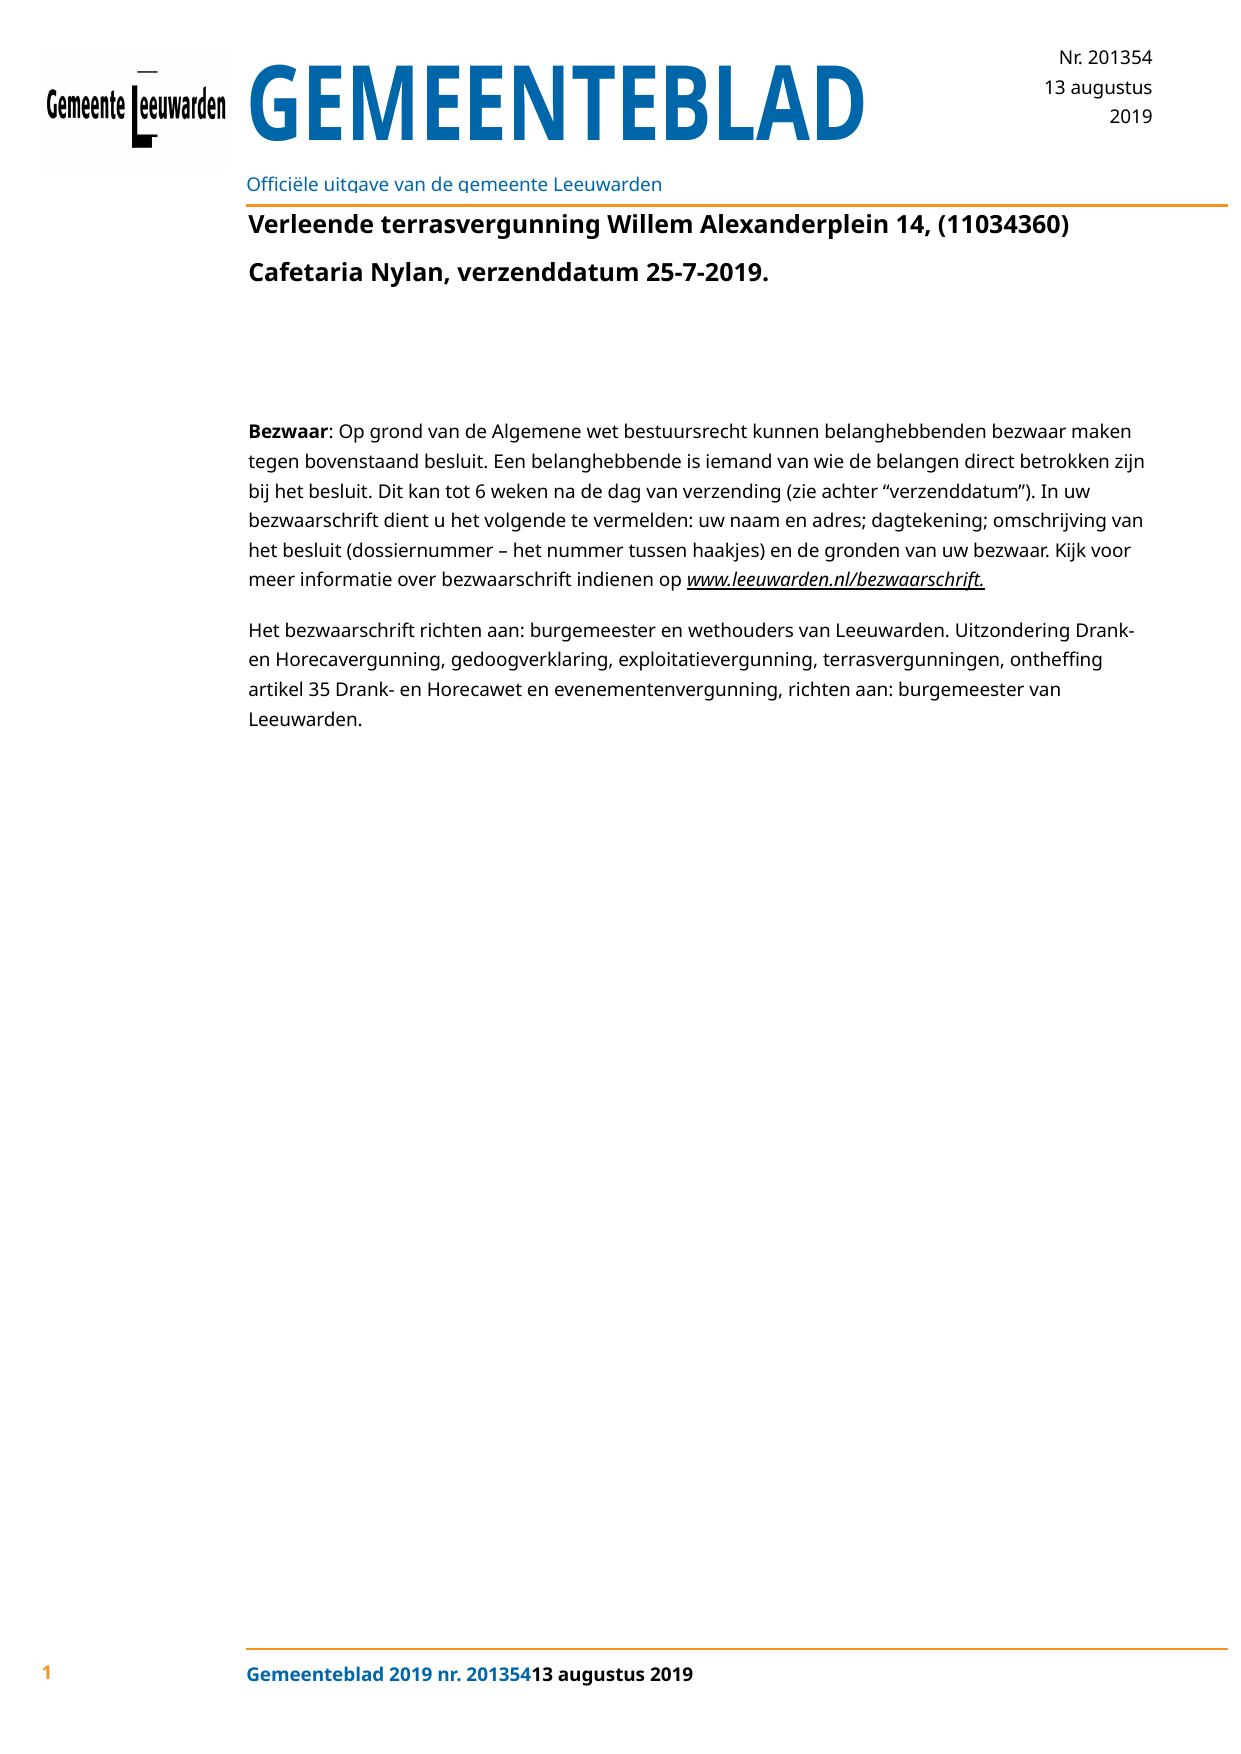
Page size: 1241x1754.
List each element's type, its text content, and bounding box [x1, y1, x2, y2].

text Verleende terrasvergunning Willem Alexanderplein 14, (11034360) Cafetaria Nylan, verzenddatum 25-7-2019. [248, 207, 1152, 288]
text Het bezwaarschrift richten aan: burgemeester en wethouders van Leeuwarden. Uitzondering Drank- en Horecavergunning, gedoogverklaring, exploitatievergunning, terrasvergunningen, ontheffing artikel 35 Drank- en Horecawet en evenementenvergunning, richten aan: burgemeester van Leeuwarden. [248, 617, 1152, 732]
text Bezwaar: Op grond van de Algemene wet bestuursrecht kunnen belanghebbenden bezwaar maken tegen bovenstaand besluit. Een belanghebbende is iemand van wie de belangen direct betrokken zijn bij het besluit. Dit kan tot 6 weken na de dag van verzending (zie achter “verzenddatum”). In uw bezwaarschrift dient u het volgende te vermelden: uw naam en adres; dagtekening; omschrijving van het besluit (dossiernummer – het nummer tussen haakjes) en de gronden van uw bezwaar. Kijk voor meer informatie over bezwaarschrift indienen op www.leeuwarden.nl/bezwaarschrift. [248, 419, 1152, 592]
picture [41, 47, 231, 172]
